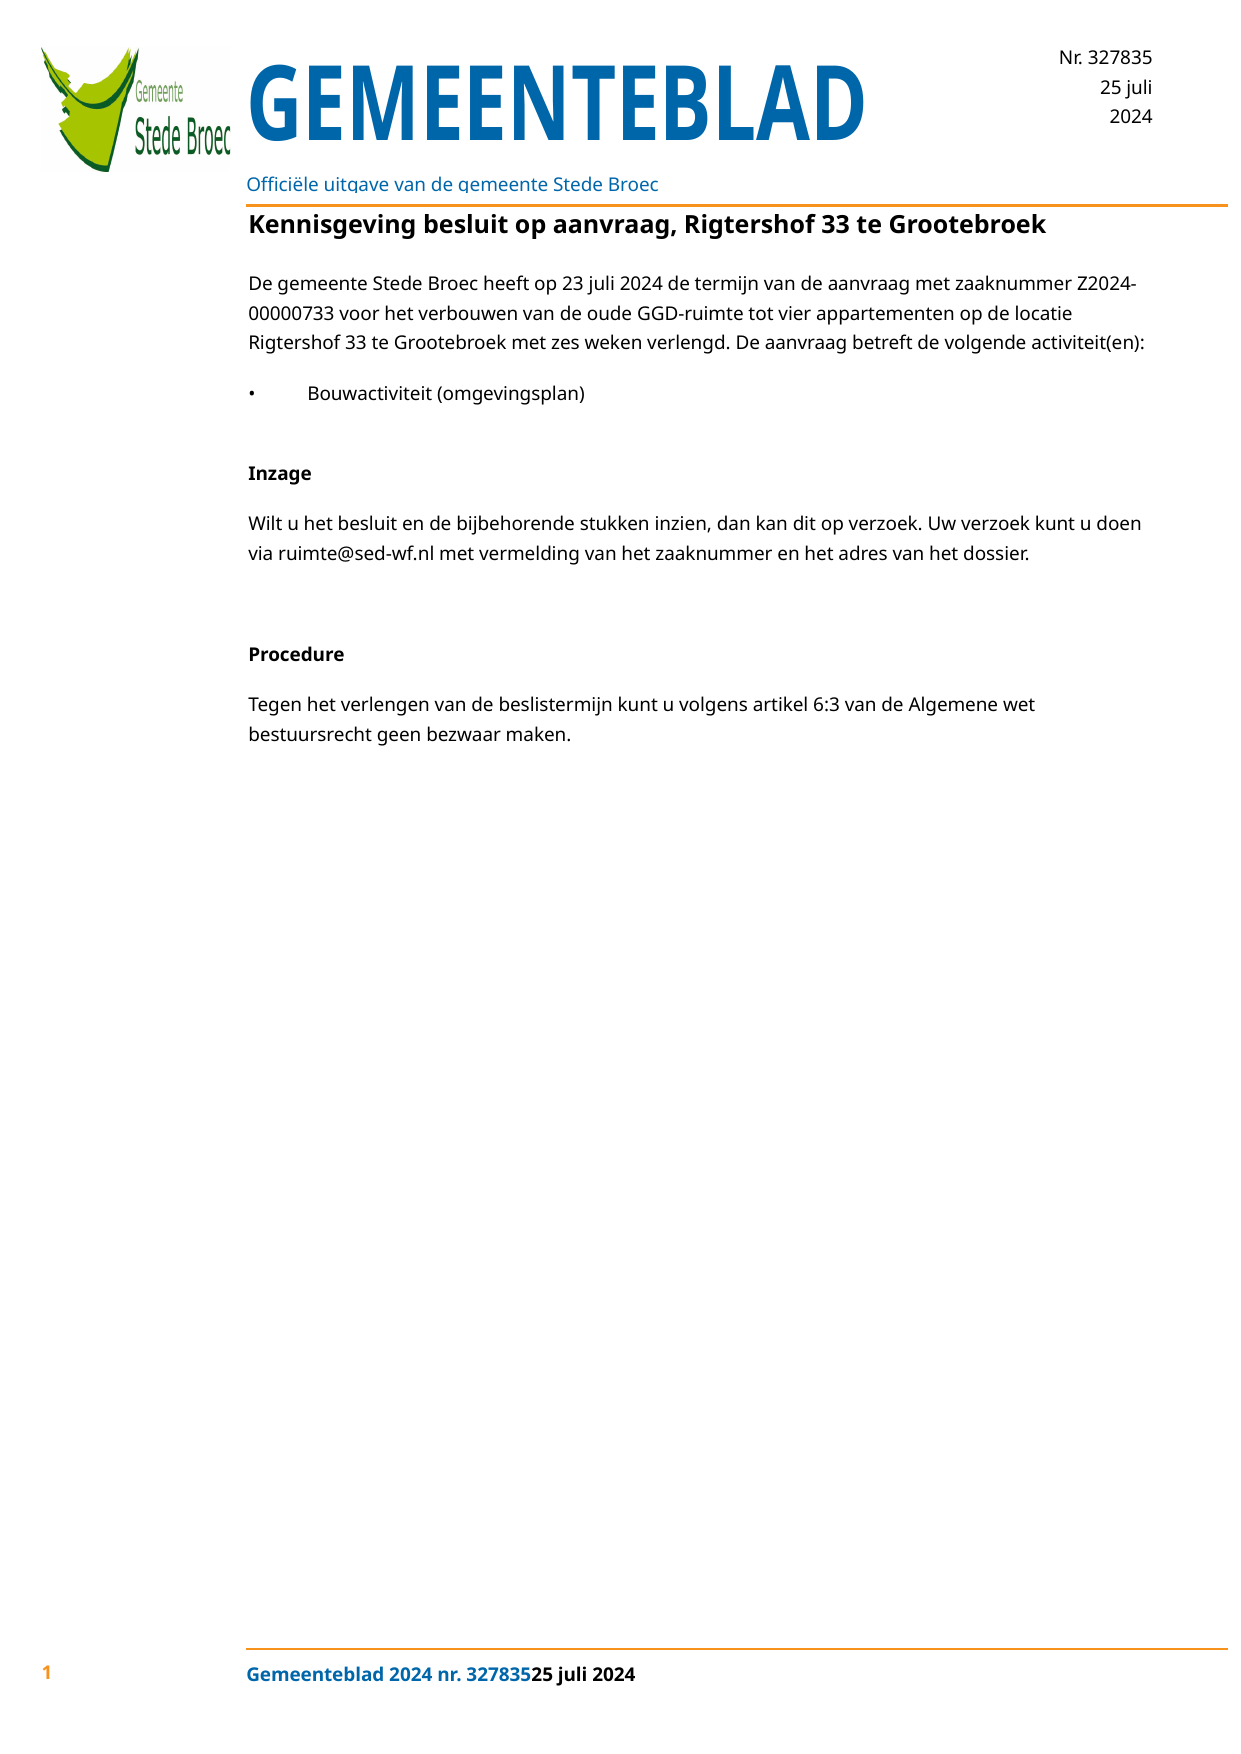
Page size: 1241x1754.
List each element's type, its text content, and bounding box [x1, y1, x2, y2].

text Procedure [248, 641, 1152, 666]
text Wilt u het besluit en de bijbehorende stukken inzien, dan kan dit op verzoek. Uw verzoek kunt u doen via ruimte@sed-wf.nl met vermelding van het zaaknummer en het adres van het dossier. [248, 510, 1152, 566]
text De gemeente Stede Broec heeft op 23 juli 2024 de termijn van de aanvraag met zaaknummer Z2024-00000733 voor het verbouwen van de oude GGD-ruimte tot vier appartementen op de locatie Rigtershof 33 te Grootebroek met zes weken verlengd. De aanvraag betreft de volgende activiteit(en): [248, 270, 1152, 355]
text Kennisgeving besluit op aanvraag, Rigtershof 33 te Grootebroek [248, 207, 1152, 241]
list Bouwactiviteit (omgevingsplan) [248, 380, 1152, 406]
text Inzage [248, 460, 1152, 486]
text Tegen het verlengen van de beslistermijn kunt u volgens artikel 6:3 van de Algemene wet bestuursrecht geen bezwaar maken. [248, 691, 1152, 746]
picture [41, 47, 231, 172]
